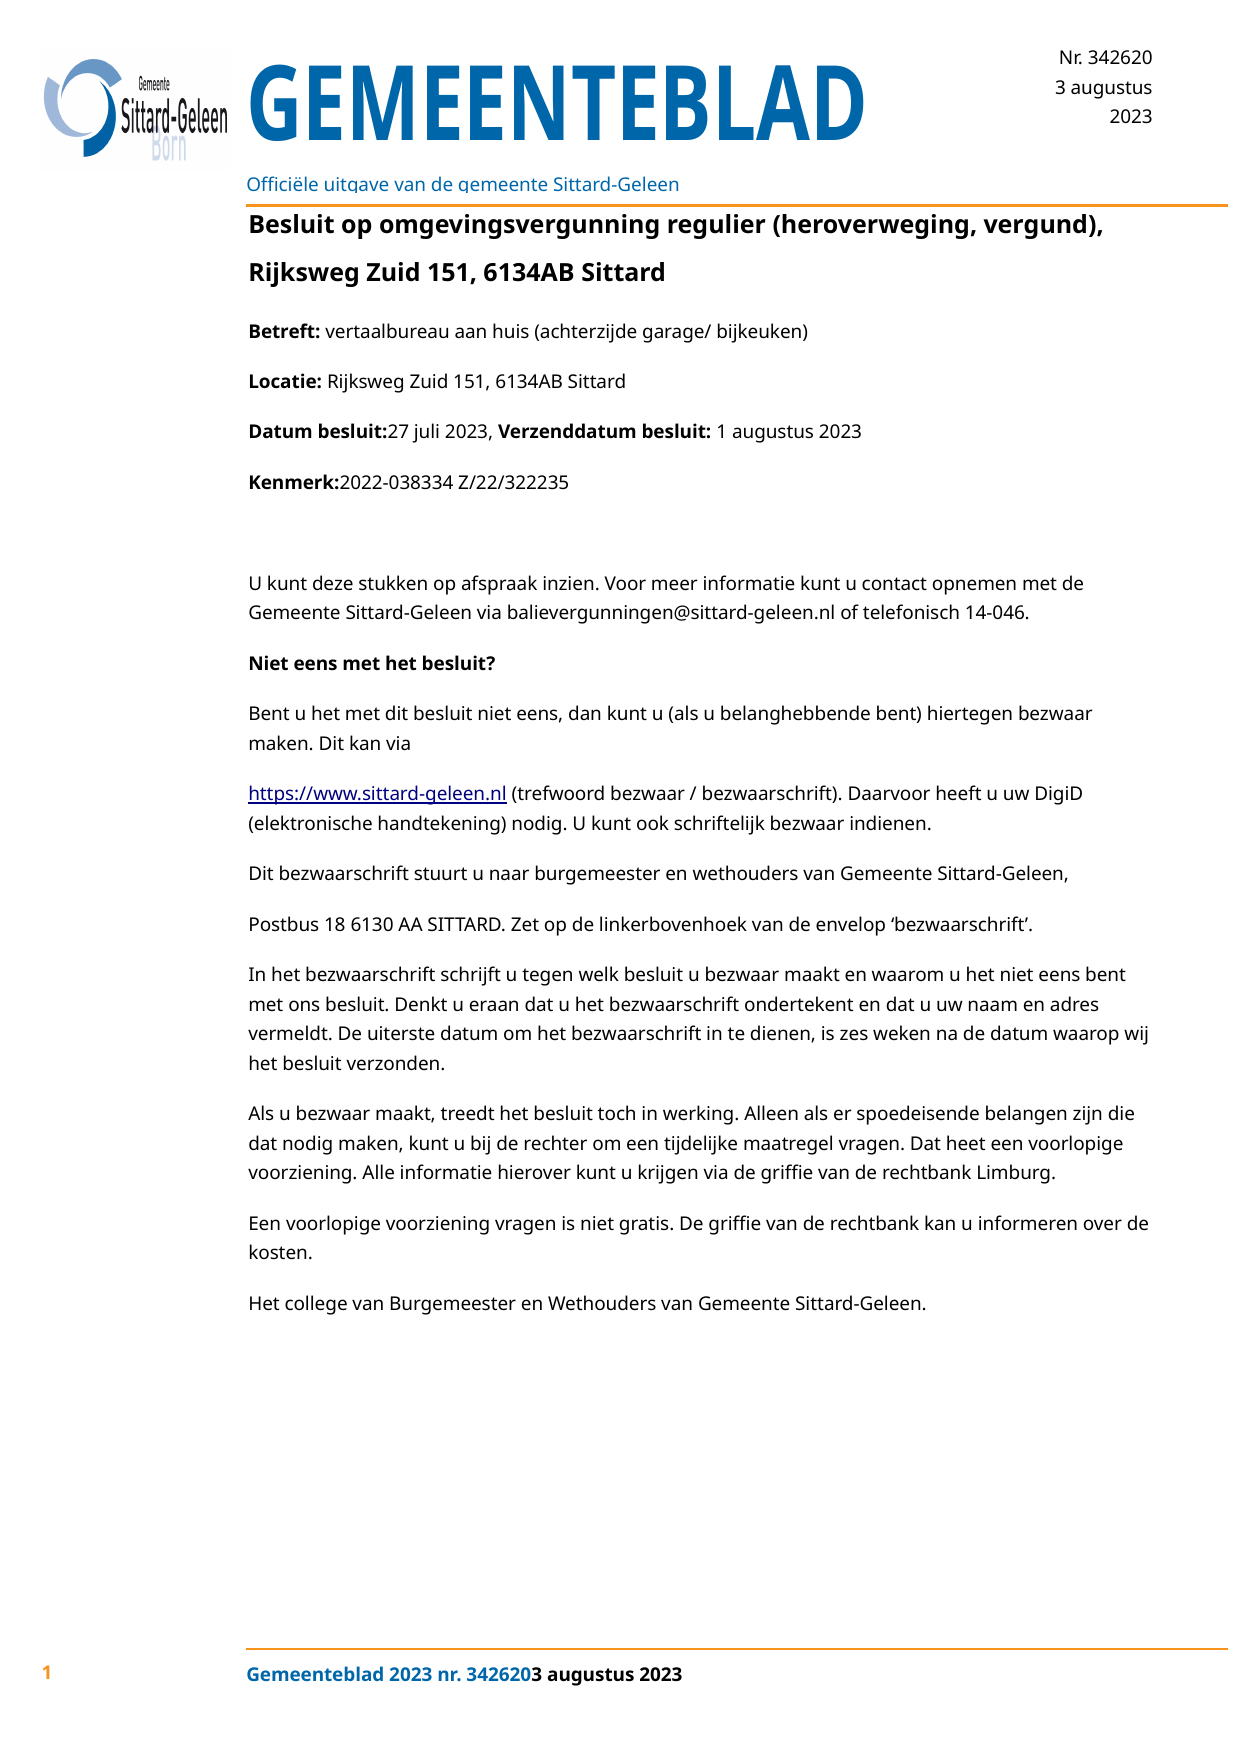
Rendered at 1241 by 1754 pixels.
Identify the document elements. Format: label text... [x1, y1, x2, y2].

text In het bezwaarschrift schrijft u tegen welk besluit u bezwaar maakt en waarom u het niet eens bent met ons besluit. Denkt u eraan dat u het bezwaarschrift ondertekent en dat u uw naam en adres vermeldt. De uiterste datum om het bezwaarschrift in te dienen, is zes weken na de datum waarop wij het besluit verzonden. [248, 961, 1152, 1076]
picture [41, 47, 231, 172]
text Als u bezwaar maakt, treedt het besluit toch in werking. Alleen als er spoedeisende belangen zijn die dat nodig maken, kunt u bij de rechter om een tijdelijke maatregel vragen. Dat heet een voorlopige voorziening. Alle informatie hierover kunt u krijgen via de griffie van de rechtbank Limburg. [248, 1100, 1152, 1185]
text Datum besluit:27 juli 2023, Verzenddatum besluit: 1 augustus 2023 [248, 419, 1152, 444]
text Dit bezwaarschrift stuurt u naar burgemeester en wethouders van Gemeente Sittard-Geleen, [248, 860, 1152, 886]
text Postbus 18 6130 AA SITTARD. Zet op de linkerbovenhoek van de envelop ‘bezwaarschrift’. [248, 911, 1152, 937]
text Niet eens met het besluit? [248, 650, 1152, 676]
text Betreft: vertaalbureau aan huis (achterzijde garage/ bijkeuken) [248, 318, 1152, 344]
text Het college van Burgemeester en Wethouders van Gemeente Sittard-Geleen. [248, 1290, 1152, 1316]
text U kunt deze stukken op afspraak inzien. Voor meer informatie kunt u contact opnemen met de Gemeente Sittard-Geleen via balievergunningen@sittard-geleen.nl of telefonisch 14-046. [248, 570, 1152, 625]
text Kenmerk:2022-038334 Z/22/322235 [248, 469, 1152, 495]
text https://www.sittard-geleen.nl (trefwoord bezwaar / bezwaarschrift). Daarvoor heeft u uw DigiD (elektronische handtekening) nodig. U kunt ook schriftelijk bezwaar indienen. [248, 780, 1152, 836]
text Locatie: Rijksweg Zuid 151, 6134AB Sittard [248, 368, 1152, 394]
text Besluit op omgevingsvergunning regulier (heroverweging, vergund), Rijksweg Zuid 151, 6134AB Sittard [248, 207, 1152, 288]
text Bent u het met dit besluit niet eens, dan kunt u (als u belanghebbende bent) hiertegen bezwaar maken. Dit kan via [248, 700, 1152, 756]
text Een voorlopige voorziening vragen is niet gratis. De griffie van de rechtbank kan u informeren over de kosten. [248, 1210, 1152, 1265]
